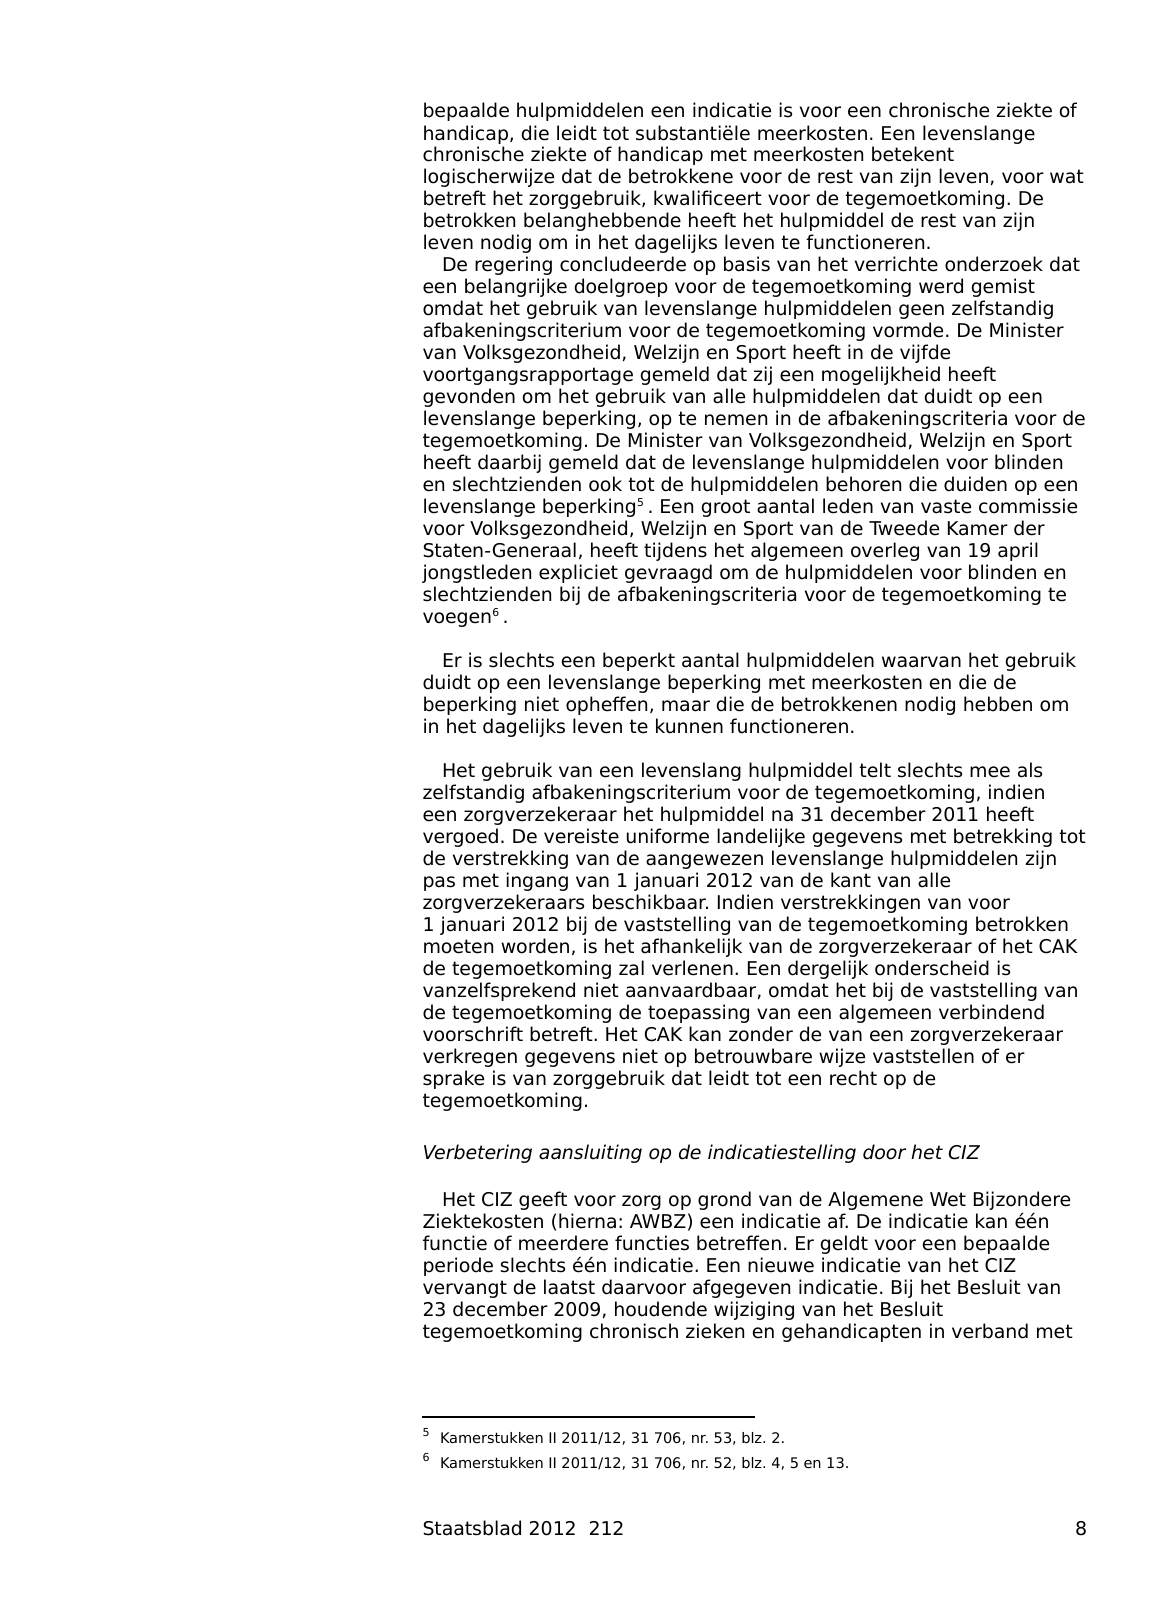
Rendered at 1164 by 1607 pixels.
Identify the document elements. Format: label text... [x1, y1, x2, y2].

subtitle Verbetering aansluiting op de indicatiestelling door het CIZ [422, 1142, 1087, 1164]
text Kamerstukken II 2011/12, 31 706, nr. 52, blz. 4, 5 en 13. [422, 1451, 1087, 1473]
text bepaalde hulpmiddelen een indicatie is voor een chronische ziekte of handicap, die leidt tot substantiële meerkosten. Een levenslange chronische ziekte of handicap met meerkosten betekent logischerwijze dat de betrokkene voor de rest van zijn leven, voor wat betreft het zorggebruik, kwalificeert voor de tegemoetkoming. De betrokken belanghebbende heeft het hulpmiddel de rest van zijn leven nodig om in het dagelijks leven te functioneren. [422, 100, 1087, 254]
text Het CIZ geeft voor zorg op grond van de Algemene Wet Bijzondere Ziektekosten (hierna: AWBZ) een indicatie af. De indicatie kan één functie of meerdere functies betreffen. Er geldt voor een bepaalde periode slechts één indicatie. Een nieuwe indicatie van het CIZ vervangt de laatst daarvoor afgegeven indicatie. Bij het Besluit van 23 december 2009, houdende wijziging van het Besluit tegemoetkoming chronisch zieken en gehandicapten in verband met [422, 1189, 1087, 1343]
text De regering concludeerde op basis van het verrichte onderzoek dat een belangrijke doelgroep voor de tegemoetkoming werd gemist omdat het gebruik van levenslange hulpmiddelen geen zelfstandig afbakeningscriterium voor de tegemoetkoming vormde. De Minister van Volksgezondheid, Welzijn en Sport heeft in de vijfde voortgangsrapportage gemeld dat zij een mogelijkheid heeft gevonden om het gebruik van alle hulpmiddelen dat duidt op een levenslange beperking, op te nemen in de afbakeningscriteria voor de tegemoetkoming. De Minister van Volksgezondheid, Welzijn en Sport heeft daarbij gemeld dat de levenslange hulpmiddelen voor blinden en slechtzienden ook tot de hulpmiddelen behoren die duiden op een levenslange beperking. Een groot aantal leden van vaste commissie voor Volksgezondheid, Welzijn en Sport van de Tweede Kamer der Staten-Generaal, heeft tijdens het algemeen overleg van 19 april jongstleden expliciet gevraagd om de hulpmiddelen voor blinden en slechtzienden bij de afbakeningscriteria voor de tegemoetkoming te voegen. [422, 254, 1087, 628]
text Kamerstukken II 2011/12, 31 706, nr. 53, blz. 2. [422, 1426, 1087, 1448]
text Er is slechts een beperkt aantal hulpmiddelen waarvan het gebruik duidt op een levenslange beperking met meerkosten en die de beperking niet opheffen, maar die de betrokkenen nodig hebben om in het dagelijks leven te kunnen functioneren. [422, 650, 1087, 738]
text Het gebruik van een levenslang hulpmiddel telt slechts mee als zelfstandig afbakeningscriterium voor de tegemoetkoming, indien een zorgverzekeraar het hulpmiddel na 31 december 2011 heeft vergoed. De vereiste uniforme landelijke gegevens met betrekking tot de verstrekking van de aangewezen levenslange hulpmiddelen zijn pas met ingang van 1 januari 2012 van de kant van alle zorgverzekeraars beschikbaar. Indien verstrekkingen van voor 1 januari 2012 bij de vaststelling van de tegemoetkoming betrokken moeten worden, is het afhankelijk van de zorgverzekeraar of het CAK de tegemoetkoming zal verlenen. Een dergelijk onderscheid is vanzelfsprekend niet aanvaardbaar, omdat het bij de vaststelling van de tegemoetkoming de toepassing van een algemeen verbindend voorschrift betreft. Het CAK kan zonder de van een zorgverzekeraar verkregen gegevens niet op betrouwbare wijze vaststellen of er sprake is van zorggebruik dat leidt tot een recht op de tegemoetkoming. [422, 760, 1087, 1112]
